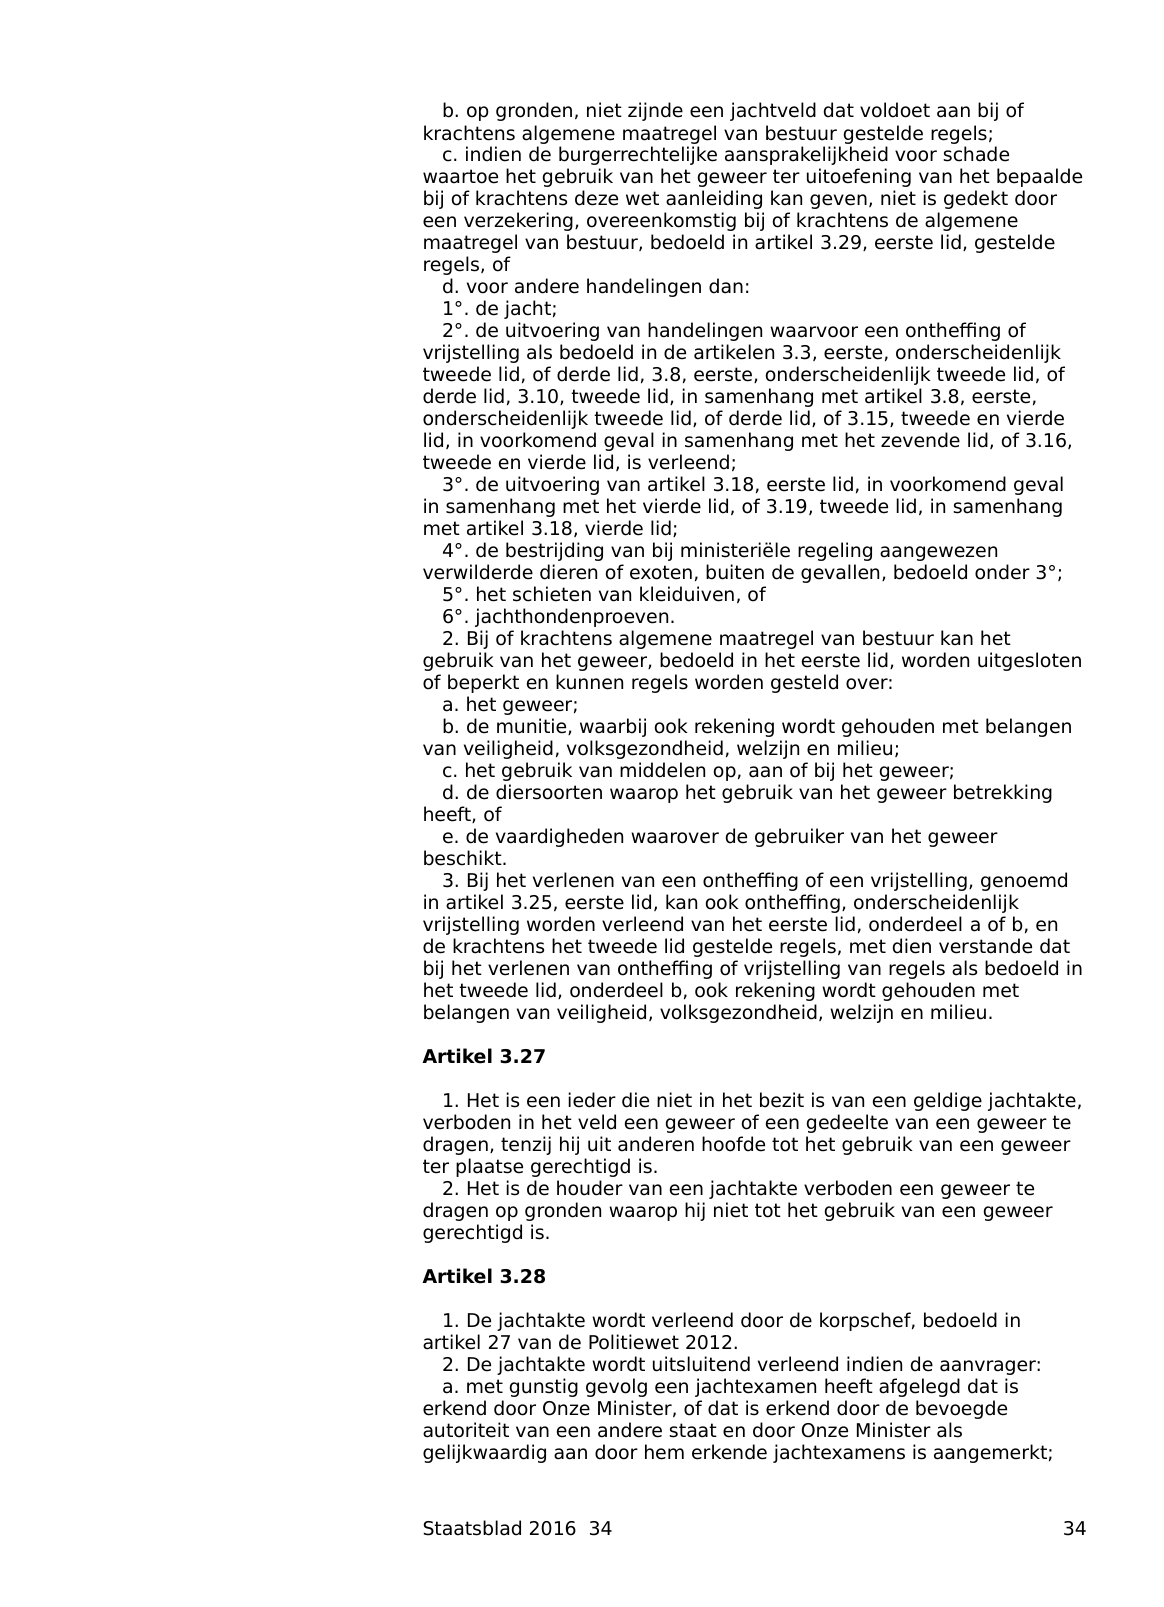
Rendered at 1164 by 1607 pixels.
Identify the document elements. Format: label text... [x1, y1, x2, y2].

text 3°. de uitvoering van artikel 3.18, eerste lid, in voorkomend geval in samenhang met het vierde lid, of 3.19, tweede lid, in samenhang met artikel 3.18, vierde lid; [422, 474, 1087, 540]
text d. voor andere handelingen dan: [422, 276, 1087, 298]
text c. indien de burgerrechtelijke aansprakelijkheid voor schade waartoe het gebruik van het geweer ter uitoefening van het bepaalde bij of krachtens deze wet aanleiding kan geven, niet is gedekt door een verzekering, overeenkomstig bij of krachtens de algemene maatregel van bestuur, bedoeld in artikel 3.29, eerste lid, gestelde regels, of [422, 144, 1087, 276]
subtitle Artikel 3.27 [422, 1046, 1087, 1068]
text a. het geweer; [422, 694, 1087, 716]
text 4°. de bestrijding van bij ministeriële regeling aangewezen verwilderde dieren of exoten, buiten de gevallen, bedoeld onder 3°; [422, 540, 1087, 584]
text b. op gronden, niet zijnde een jachtveld dat voldoet aan bij of krachtens algemene maatregel van bestuur gestelde regels; [422, 100, 1087, 144]
subtitle Artikel 3.28 [422, 1266, 1087, 1288]
text 2. De jachtakte wordt uitsluitend verleend indien de aanvrager: [422, 1354, 1087, 1376]
text 1. De jachtakte wordt verleend door de korpschef, bedoeld in artikel 27 van de Politiewet 2012. [422, 1310, 1087, 1354]
text 1. Het is een ieder die niet in het bezit is van een geldige jachtakte, verboden in het veld een geweer of een gedeelte van een geweer te dragen, tenzij hij uit anderen hoofde tot het gebruik van een geweer ter plaatse gerechtigd is. [422, 1090, 1087, 1178]
text b. de munitie, waarbij ook rekening wordt gehouden met belangen van veiligheid, volksgezondheid, welzijn en milieu; [422, 716, 1087, 760]
text e. de vaardigheden waarover de gebruiker van het geweer beschikt. [422, 826, 1087, 870]
text d. de diersoorten waarop het gebruik van het geweer betrekking heeft, of [422, 782, 1087, 826]
text 3. Bij het verlenen van een ontheffing of een vrijstelling, genoemd in artikel 3.25, eerste lid, kan ook ontheffing, onderscheidenlijk vrijstelling worden verleend van het eerste lid, onderdeel a of b, en de krachtens het tweede lid gestelde regels, met dien verstande dat bij het verlenen van ontheffing of vrijstelling van regels als bedoeld in het tweede lid, onderdeel b, ook rekening wordt gehouden met belangen van veiligheid, volksgezondheid, welzijn en milieu. [422, 870, 1087, 1023]
text 2. Bij of krachtens algemene maatregel van bestuur kan het gebruik van het geweer, bedoeld in het eerste lid, worden uitgesloten of beperkt en kunnen regels worden gesteld over: [422, 628, 1087, 694]
text a. met gunstig gevolg een jachtexamen heeft afgelegd dat is erkend door Onze Minister, of dat is erkend door de bevoegde autoriteit van een andere staat en door Onze Minister als gelijkwaardig aan door hem erkende jachtexamens is aangemerkt; [422, 1376, 1087, 1464]
text 6°. jachthondenproeven. [422, 606, 1087, 628]
text 2. Het is de houder van een jachtakte verboden een geweer te dragen op gronden waarop hij niet tot het gebruik van een geweer gerechtigd is. [422, 1178, 1087, 1244]
text c. het gebruik van middelen op, aan of bij het geweer; [422, 760, 1087, 782]
text 2°. de uitvoering van handelingen waarvoor een ontheffing of vrijstelling als bedoeld in de artikelen 3.3, eerste, onderscheidenlijk tweede lid, of derde lid, 3.8, eerste, onderscheidenlijk tweede lid, of derde lid, 3.10, tweede lid, in samenhang met artikel 3.8, eerste, onderscheidenlijk tweede lid, of derde lid, of 3.15, tweede en vierde lid, in voorkomend geval in samenhang met het zevende lid, of 3.16, tweede en vierde lid, is verleend; [422, 320, 1087, 474]
text 1°. de jacht; [422, 298, 1087, 320]
text 5°. het schieten van kleiduiven, of [422, 584, 1087, 606]
